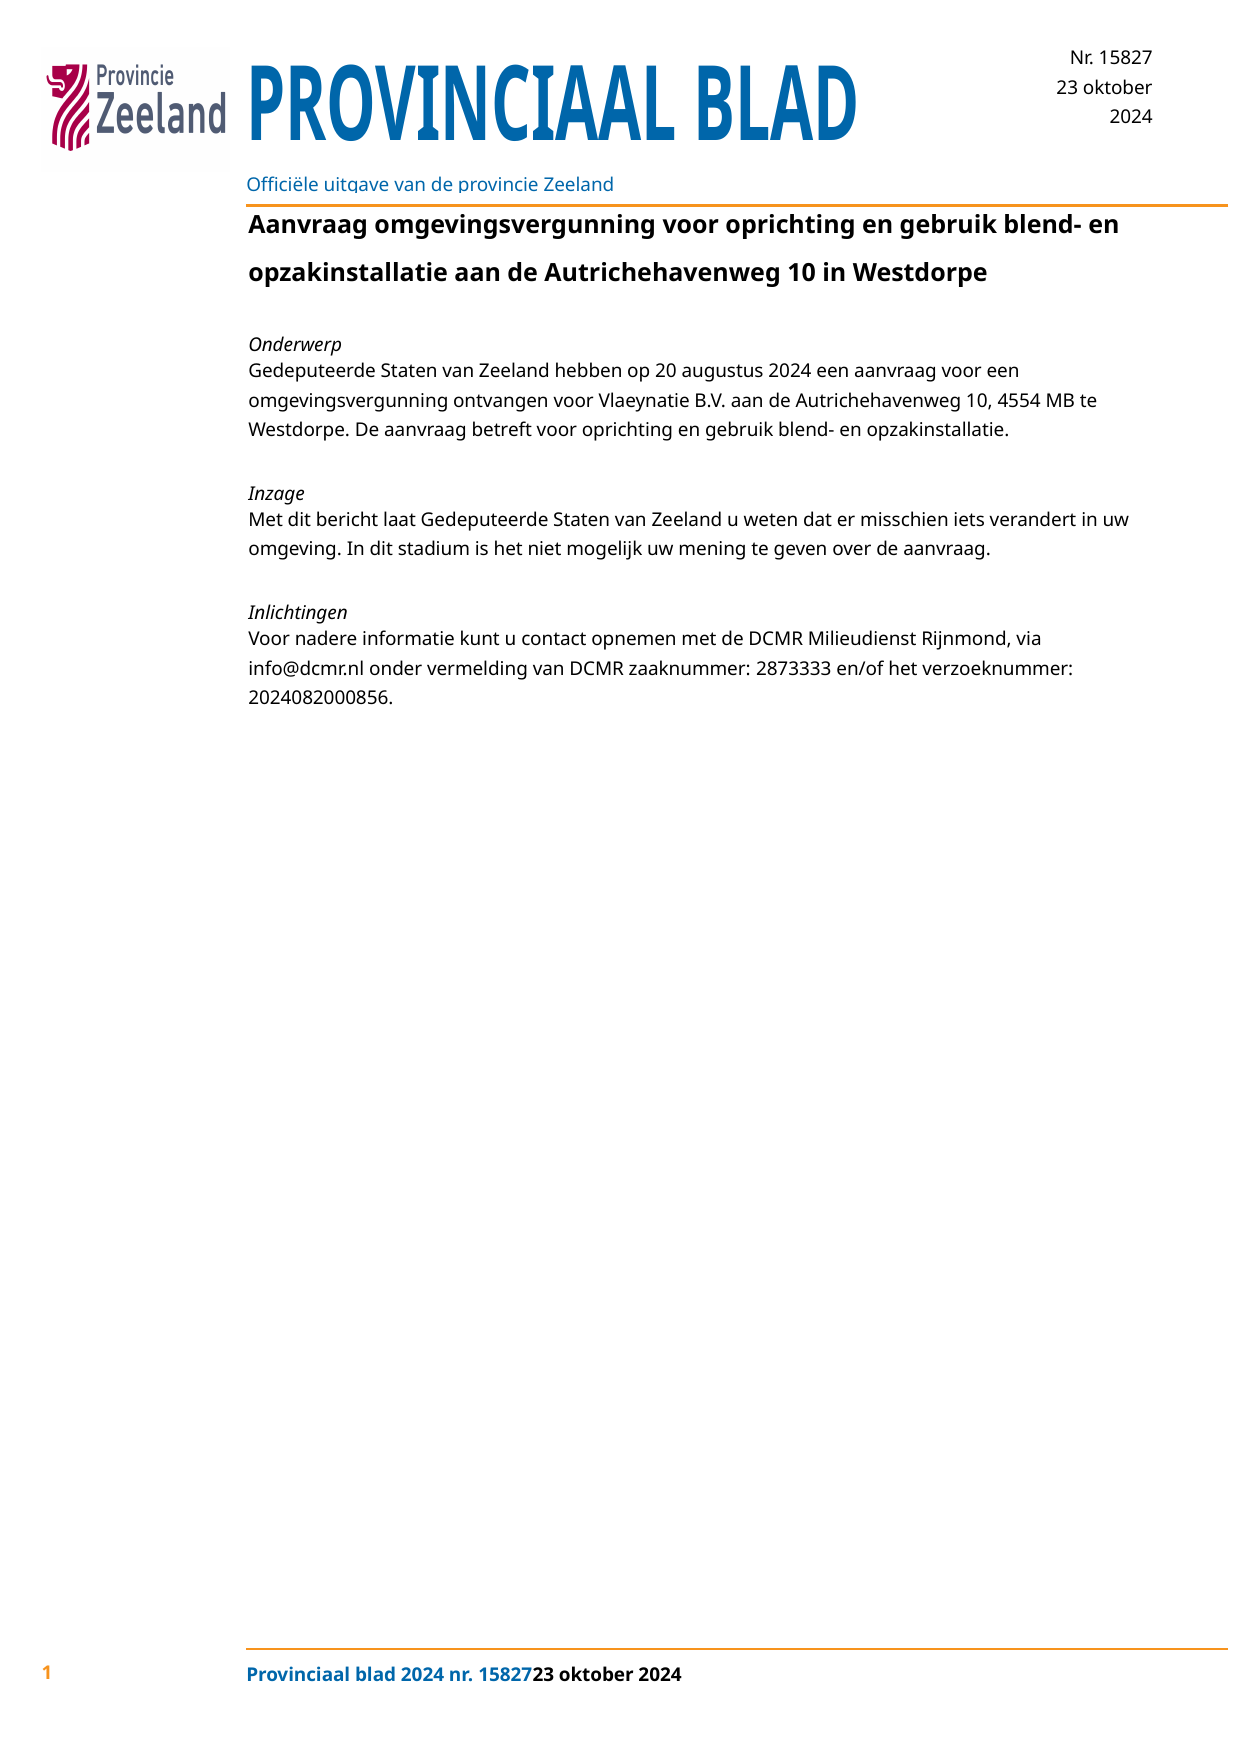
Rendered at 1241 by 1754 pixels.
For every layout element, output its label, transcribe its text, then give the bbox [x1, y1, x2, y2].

text Onderwerp [248, 331, 1152, 357]
text Met dit bericht laat Gedeputeerde Staten van Zeeland u weten dat er misschien iets verandert in uw omgeving. In dit stadium is het niet mogelijk uw mening te geven over de aanvraag. [248, 506, 1152, 561]
text Inzage [248, 480, 1152, 506]
text Gedeputeerde Staten van Zeeland hebben op 20 augustus 2024 een aanvraag voor een omgevingsvergunning ontvangen voor Vlaeynatie B.V. aan de Autrichehavenweg 10, 4554 MB te Westdorpe. De aanvraag betreft voor oprichting en gebruik blend- en opzakinstallatie. [248, 357, 1152, 442]
text Aanvraag omgevingsvergunning voor oprichting en gebruik blend- en opzakinstallatie aan de Autrichehavenweg 10 in Westdorpe [248, 207, 1152, 288]
text Inlichtingen [248, 599, 1152, 625]
text Voor nadere informatie kunt u contact opnemen met de DCMR Milieudienst Rijnmond, via info@dcmr.nl onder vermelding van DCMR zaaknummer: 2873333 en/of het verzoeknummer: 2024082000856. [248, 625, 1152, 710]
picture [41, 47, 231, 172]
